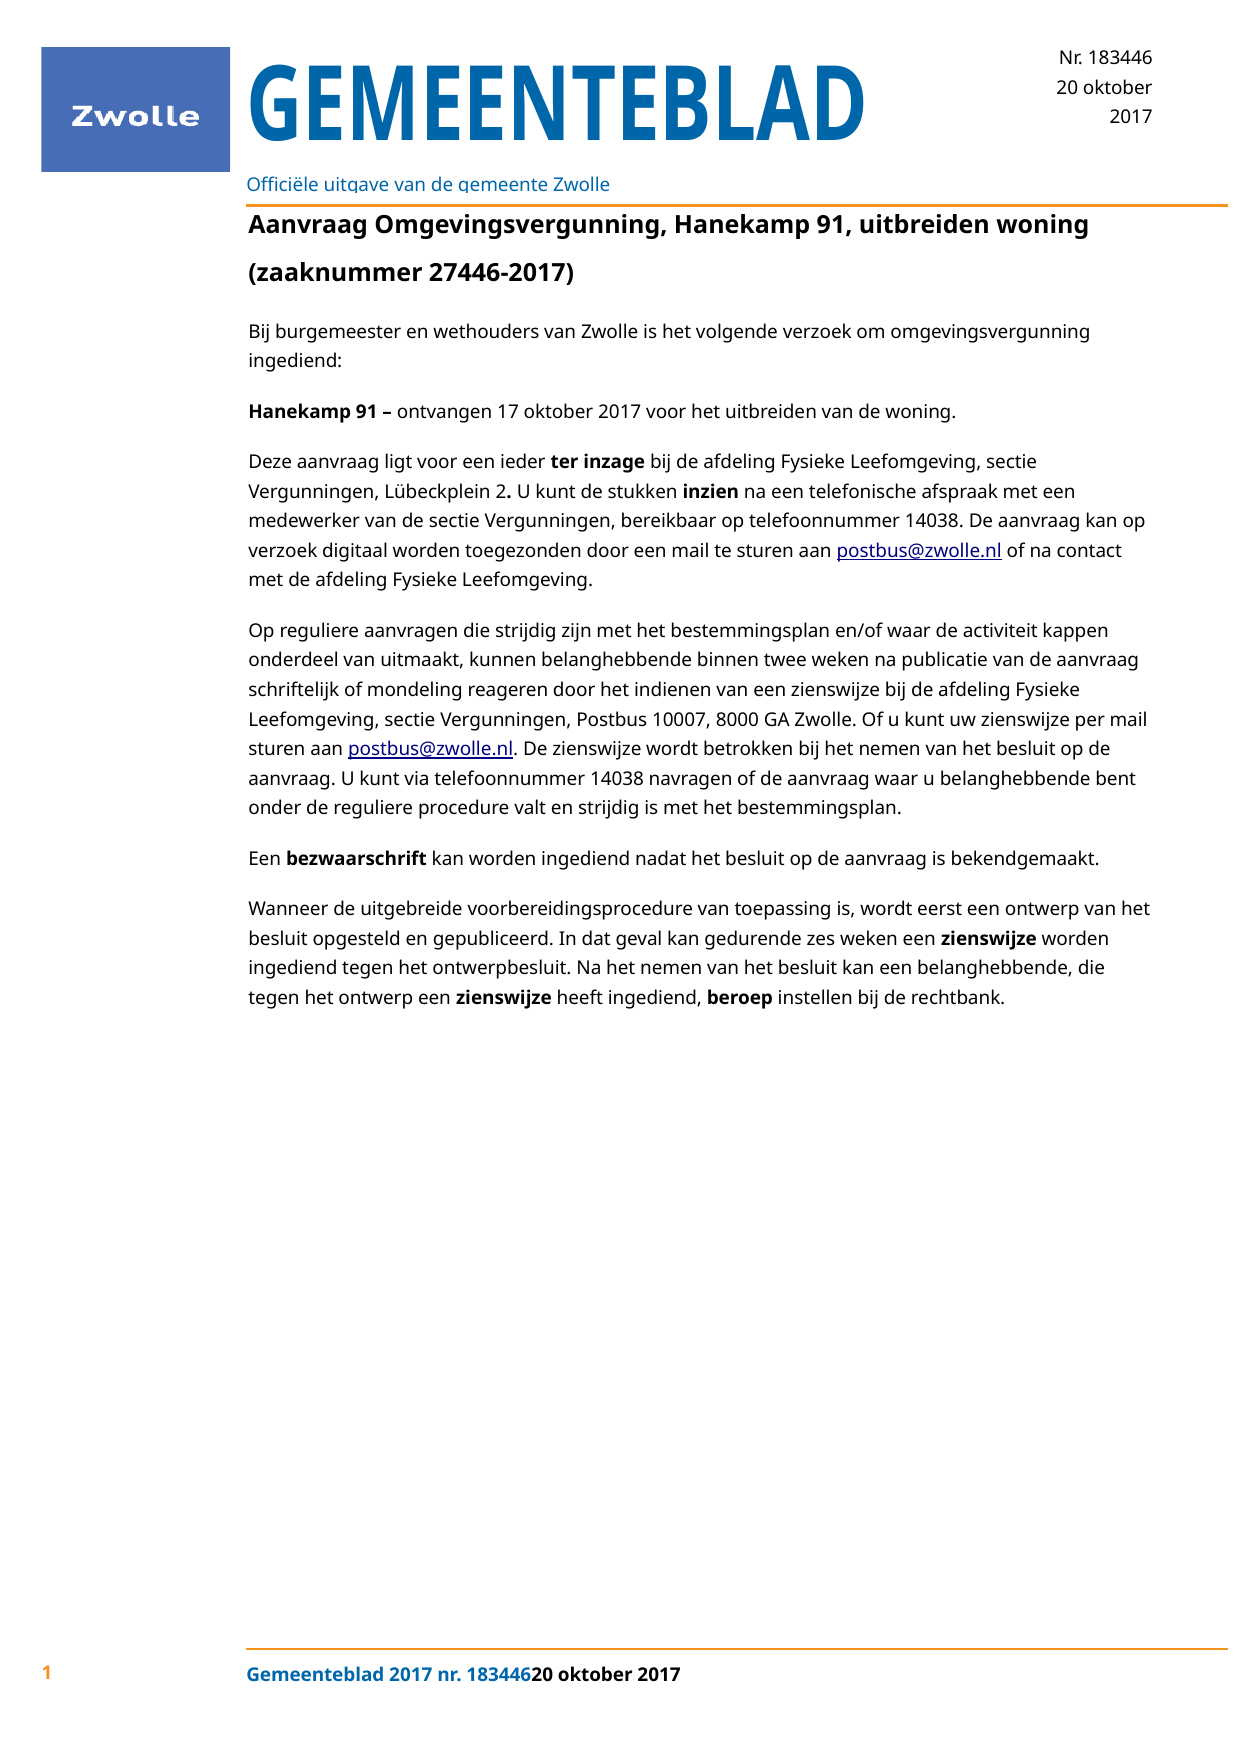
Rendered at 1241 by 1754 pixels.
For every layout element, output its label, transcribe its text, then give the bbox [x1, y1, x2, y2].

text Wanneer de uitgebreide voorbereidingsprocedure van toepassing is, wordt eerst een ontwerp van het besluit opgesteld en gepubliceerd. In dat geval kan gedurende zes weken een zienswijze worden ingediend tegen het ontwerpbesluit. Na het nemen van het besluit kan een belanghebbende, die tegen het ontwerp een zienswijze heeft ingediend, beroep instellen bij de rechtbank. [248, 895, 1152, 1010]
picture [41, 47, 231, 172]
text Aanvraag Omgevingsvergunning, Hanekamp 91, uitbreiden woning (zaaknummer 27446-2017) [248, 207, 1152, 288]
text Op reguliere aanvragen die strijdig zijn met het bestemmingsplan en/of waar de activiteit kappen onderdeel van uitmaakt, kunnen belanghebbende binnen twee weken na publicatie van de aanvraag schriftelijk of mondeling reageren door het indienen van een zienswijze bij de afdeling Fysieke Leefomgeving, sectie Vergunningen, Postbus 10007, 8000 GA Zwolle. Of u kunt uw zienswijze per mail sturen aan postbus@zwolle.nl. De zienswijze wordt betrokken bij het nemen van het besluit op de aanvraag. U kunt via telefoonnummer 14038 navragen of de aanvraag waar u belanghebbende bent onder de reguliere procedure valt en strijdig is met het bestemmingsplan. [248, 617, 1152, 820]
text Bij burgemeester en wethouders van Zwolle is het volgende verzoek om omgevingsvergunning ingediend: [248, 318, 1152, 373]
text Hanekamp 91 – ontvangen 17 oktober 2017 voor het uitbreiden van de woning. [248, 398, 1152, 424]
text Een bezwaarschrift kan worden ingediend nadat het besluit op de aanvraag is bekendgemaakt. [248, 845, 1152, 871]
text Deze aanvraag ligt voor een ieder ter inzage bij de afdeling Fysieke Leefomgeving, sectie Vergunningen, Lübeckplein 2. U kunt de stukken inzien na een telefonische afspraak met een medewerker van de sectie Vergunningen, bereikbaar op telefoonnummer 14038. De aanvraag kan op verzoek digitaal worden toegezonden door een mail te sturen aan postbus@zwolle.nl of na contact met de afdeling Fysieke Leefomgeving. [248, 448, 1152, 592]
